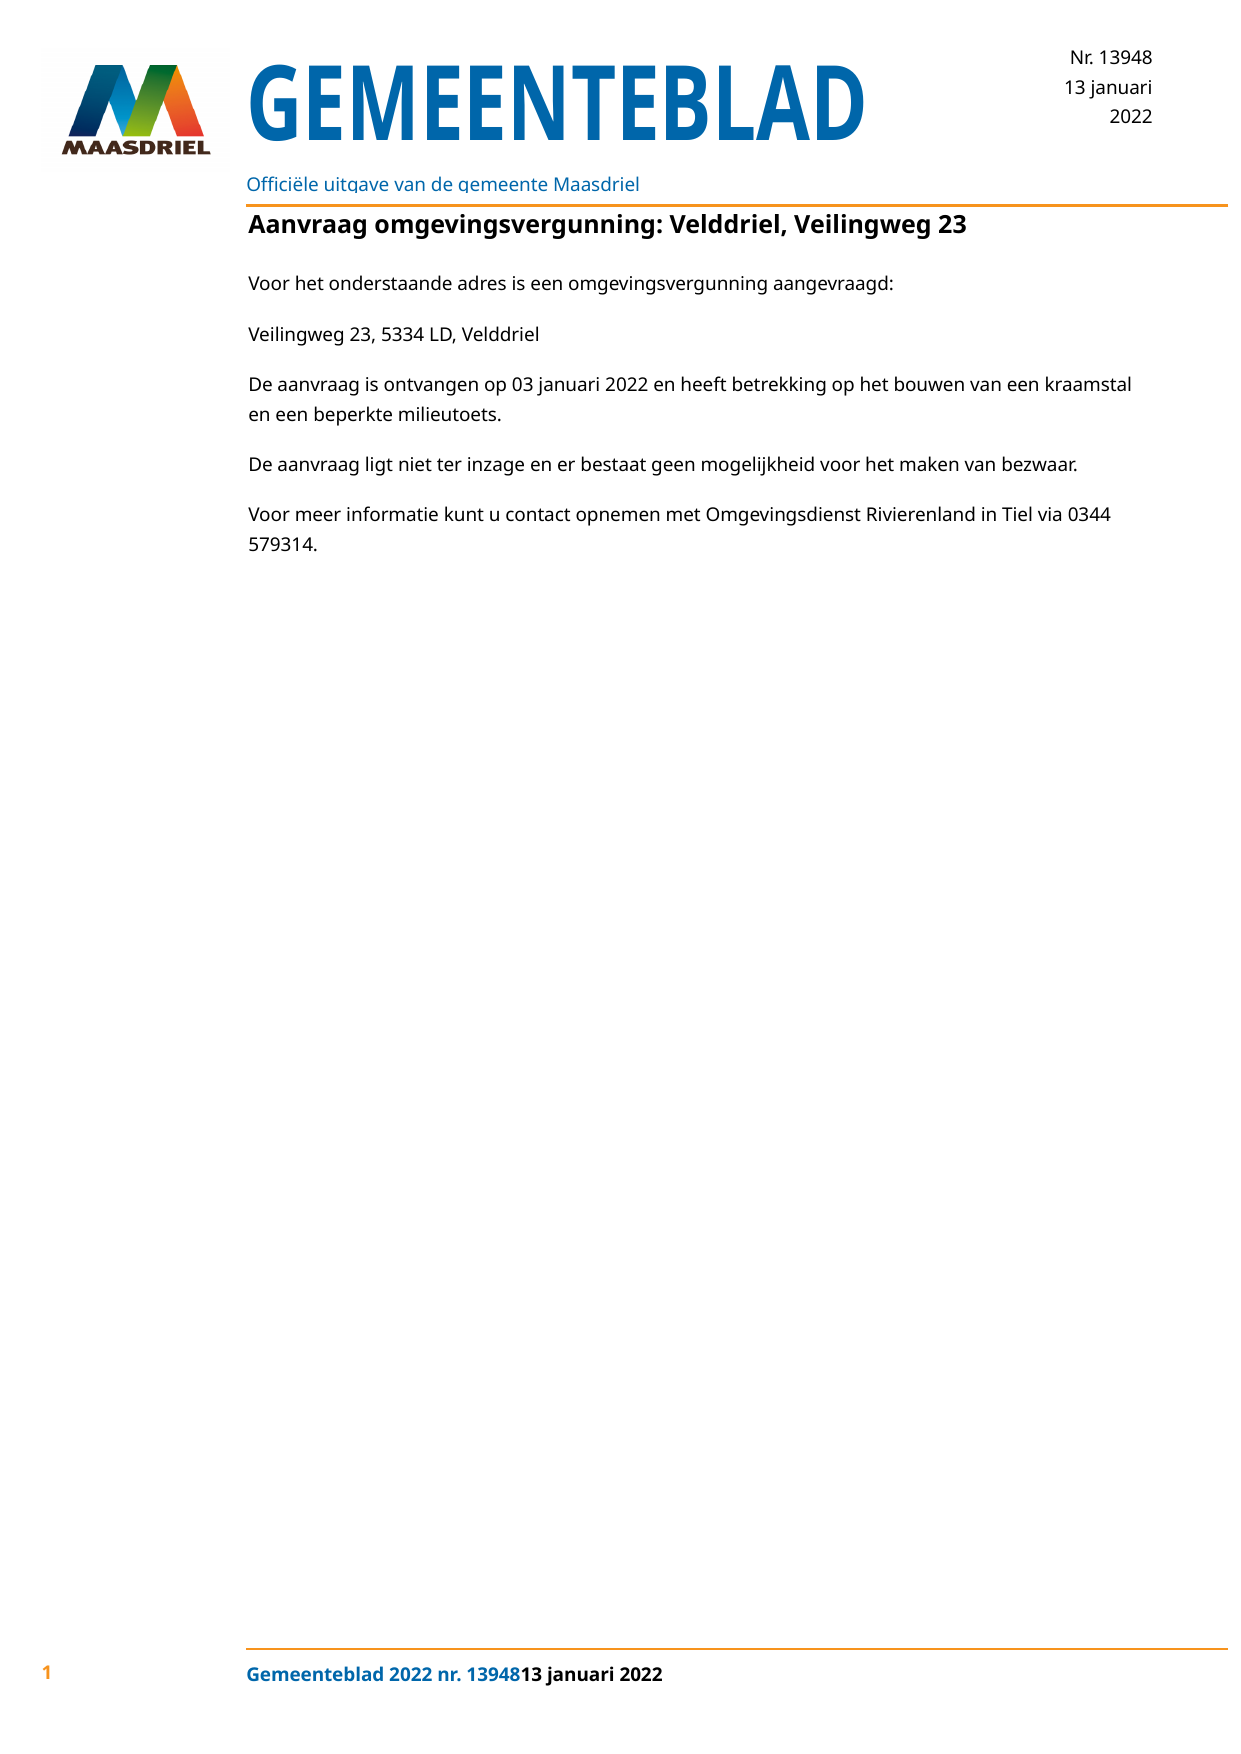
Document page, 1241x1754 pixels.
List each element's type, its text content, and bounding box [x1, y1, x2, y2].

text Aanvraag omgevingsvergunning: Velddriel, Veilingweg 23 [248, 207, 1152, 241]
picture [41, 47, 231, 172]
text De aanvraag ligt niet ter inzage en er bestaat geen mogelijkheid voor het maken van bezwaar. [248, 451, 1152, 477]
text Voor meer informatie kunt u contact opnemen met Omgevingsdienst Rivierenland in Tiel via 0344 579314. [248, 502, 1152, 557]
text Voor het onderstaande adres is een omgevingsvergunning aangevraagd: [248, 270, 1152, 296]
text De aanvraag is ontvangen op 03 januari 2022 en heeft betrekking op het bouwen van een kraamstal en een beperkte milieutoets. [248, 371, 1152, 426]
text Veilingweg 23, 5334 LD, Velddriel [248, 321, 1152, 346]
